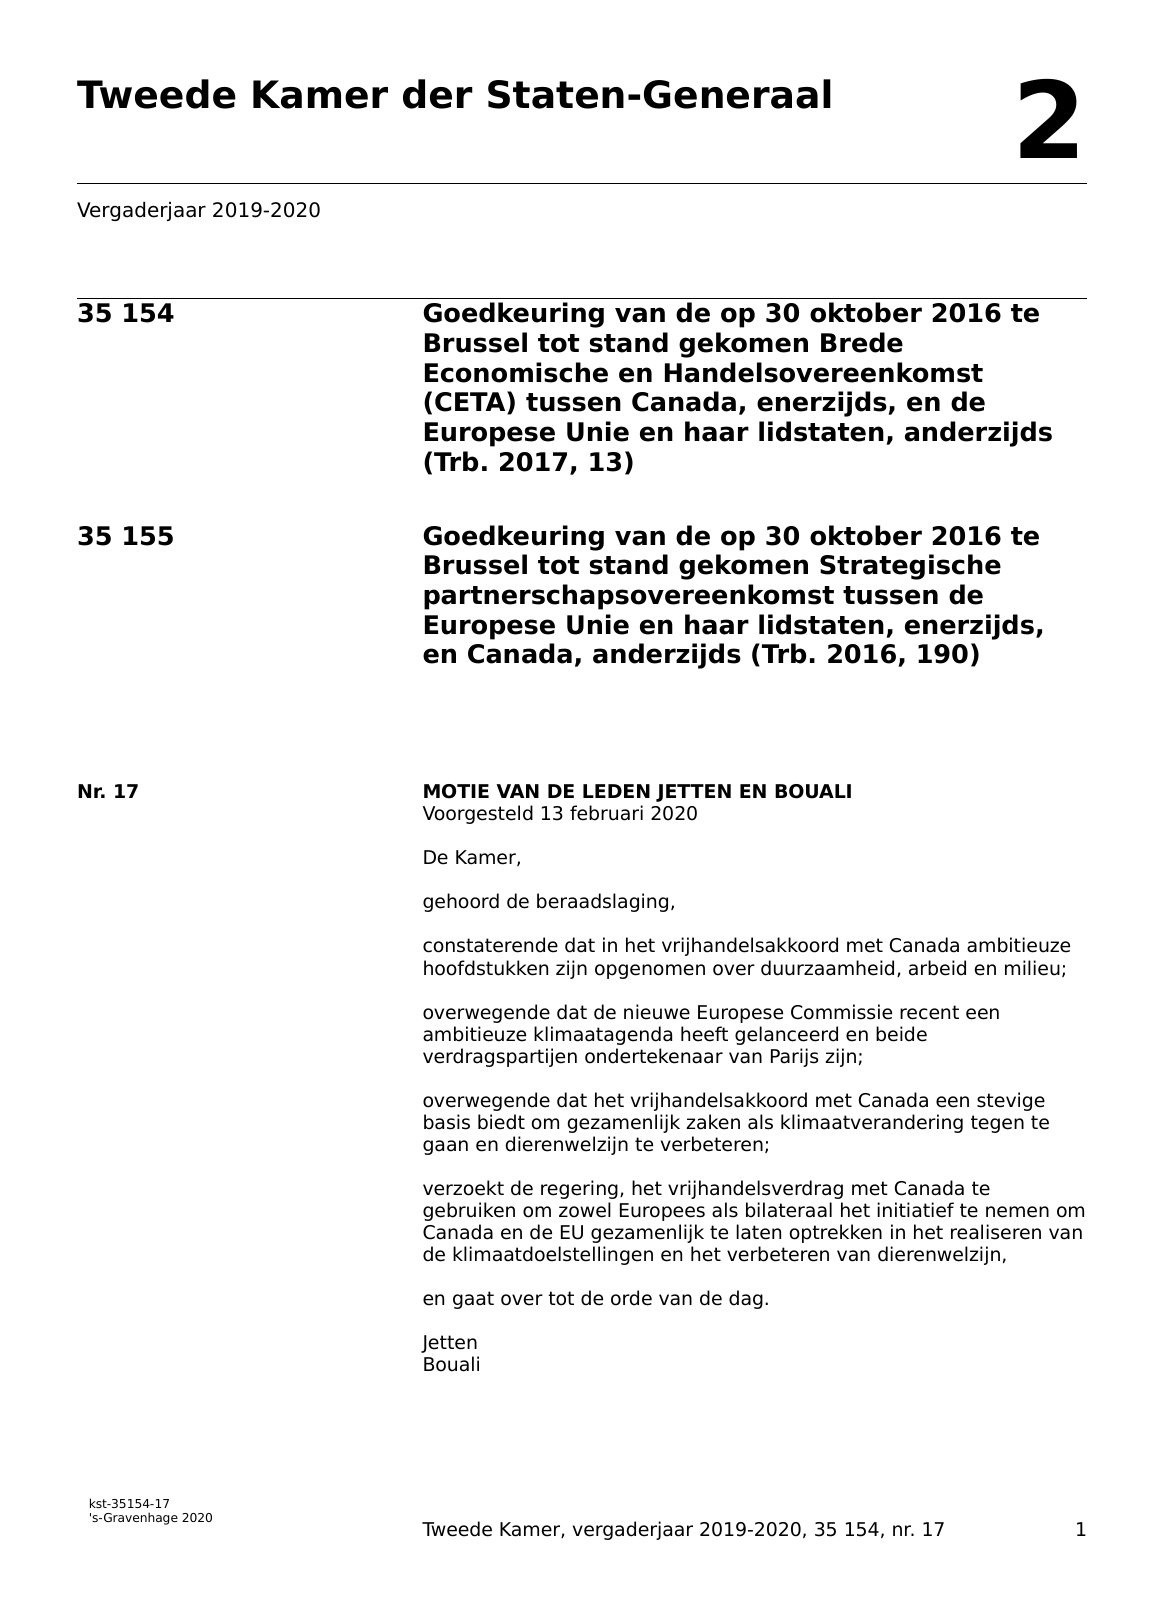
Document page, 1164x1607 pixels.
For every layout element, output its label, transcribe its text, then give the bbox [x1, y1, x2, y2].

text overwegende dat de nieuwe Europese Commissie recent een ambitieuze klimaatagenda heeft gelanceerd en beide verdragspartijen ondertekenaar van Parijs zijn; [422, 1002, 1087, 1067]
table_header Tweede Kamer der Staten-Generaal [77, 59, 886, 183]
text Bouali [422, 1354, 1087, 1376]
text De Kamer, [422, 847, 1087, 869]
subtitle 35 155 Goedkeuring van de op 30 oktober 2016 te Brussel tot stand gekomen Strategische partnerschapsovereenkomst tussen de Europese Unie en haar lidstaten, enerzijds, en Canada, anderzijds (Trb. 2016, 190) [77, 521, 1087, 670]
table_header 2 [886, 59, 1087, 183]
text 's-Gravenhage 2020 [88, 1511, 323, 1525]
subtitle 35 154 Goedkeuring van de op 30 oktober 2016 te Brussel tot stand gekomen Brede Economische en Handelsovereenkomst (CETA) tussen Canada, enerzijds, en de Europese Unie en haar lidstaten, anderzijds (Trb. 2017, 13) [77, 299, 1087, 477]
text constaterende dat in het vrijhandelsakkoord met Canada ambitieuze hoofdstukken zijn opgenomen over duurzaamheid, arbeid en milieu; [422, 935, 1087, 979]
text en gaat over tot de orde van de dag. [422, 1288, 1087, 1310]
text Jetten [422, 1332, 1087, 1354]
text gehoord de beraadslaging, [422, 891, 1087, 913]
text verzoekt de regering, het vrijhandelsverdrag met Canada te gebruiken om zowel Europees als bilateraal het initiatief te nemen om Canada en de EU gezamenlijk te laten optrekken in het realiseren van de klimaatdoelstellingen en het verbeteren van dierenwelzijn, [422, 1178, 1087, 1266]
text overwegende dat het vrijhandelsakkoord met Canada een stevige basis biedt om gezamenlijk zaken als klimaatverandering tegen te gaan en dierenwelzijn te verbeteren; [422, 1090, 1087, 1156]
text kst-35154-17 [88, 1497, 323, 1511]
table_cell Vergaderjaar 2019-2020 [77, 184, 1087, 298]
text Voorgesteld 13 februari 2020 [422, 803, 1087, 825]
subtitle Nr. 17 MOTIE VAN DE LEDEN JETTEN EN BOUALI [77, 781, 1087, 803]
